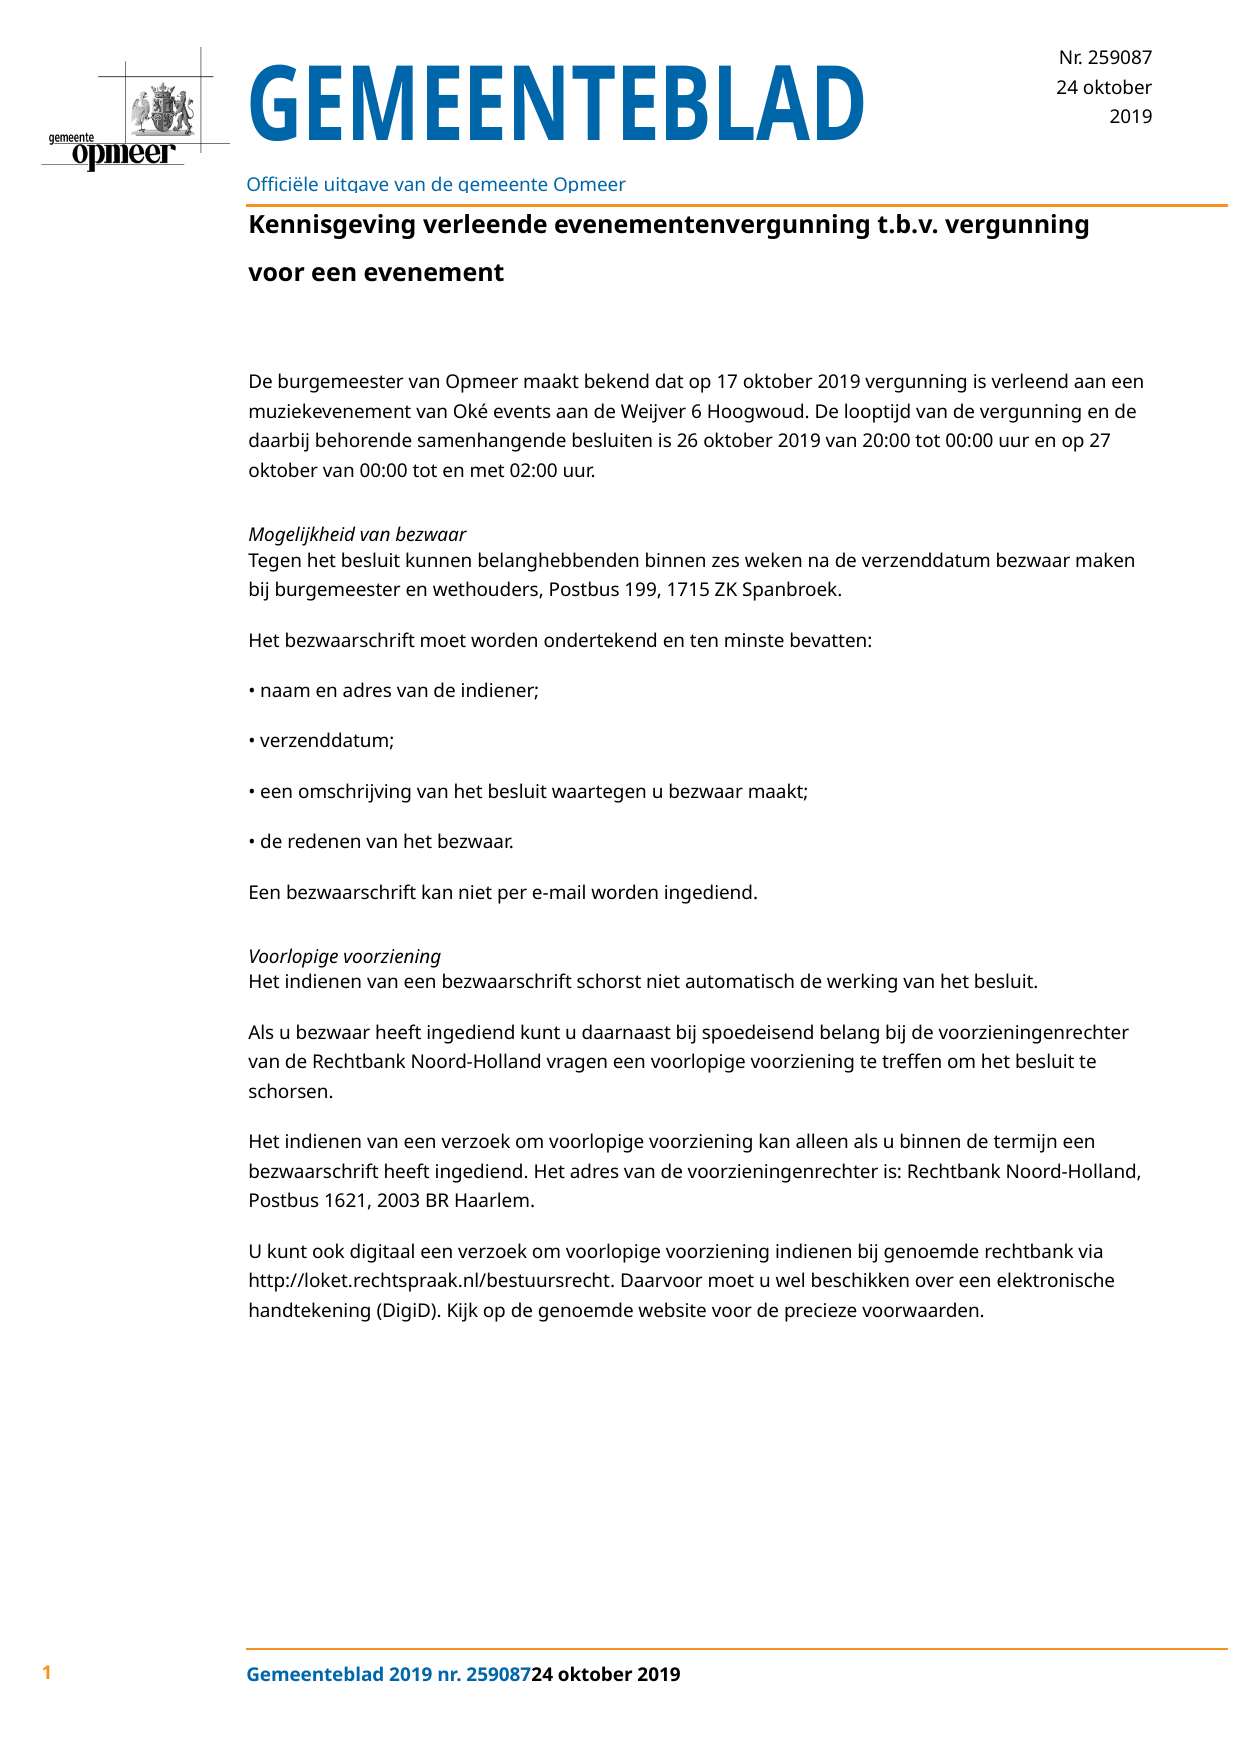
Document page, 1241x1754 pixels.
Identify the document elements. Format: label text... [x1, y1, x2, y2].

text U kunt ook digitaal een verzoek om voorlopige voorziening indienen bij genoemde rechtbank via http://loket.rechtspraak.nl/bestuursrecht. Daarvoor moet u wel beschikken over een elektronische handtekening (DigiD). Kijk op de genoemde website voor de precieze voorwaarden. [248, 1238, 1152, 1323]
text Voorlopige voorziening [248, 943, 1152, 968]
text • verzenddatum; [248, 728, 1152, 753]
text De burgemeester van Opmeer maakt bekend dat op 17 oktober 2019 vergunning is verleend aan een muziekevenement van Oké events aan de Weijver 6 Hoogwoud. De looptijd van de vergunning en de daarbij behorende samenhangende besluiten is 26 oktober 2019 van 20:00 tot 00:00 uur en op 27 oktober van 00:00 tot en met 02:00 uur. [248, 368, 1152, 483]
text • een omschrijving van het besluit waartegen u bezwaar maakt; [248, 778, 1152, 804]
text Het bezwaarschrift moet worden ondertekend en ten minste bevatten: [248, 627, 1152, 652]
picture [41, 47, 231, 172]
text Als u bezwaar heeft ingediend kunt u daarnaast bij spoedeisend belang bij de voorzieningenrechter van de Rechtbank Noord-Holland vragen een voorlopige voorziening te treffen om het besluit te schorsen. [248, 1019, 1152, 1104]
text • naam en adres van de indiener; [248, 677, 1152, 703]
text Kennisgeving verleende evenementenvergunning t.b.v. vergunning voor een evenement [248, 207, 1152, 288]
text Een bezwaarschrift kan niet per e-mail worden ingediend. [248, 879, 1152, 904]
text Het indienen van een bezwaarschrift schorst niet automatisch de werking van het besluit. [248, 968, 1152, 994]
text Het indienen van een verzoek om voorlopige voorziening kan alleen als u binnen de termijn een bezwaarschrift heeft ingediend. Het adres van de voorzieningenrechter is: Rechtbank Noord-Holland, Postbus 1621, 2003 BR Haarlem. [248, 1128, 1152, 1213]
text • de redenen van het bezwaar. [248, 828, 1152, 854]
text Tegen het besluit kunnen belanghebbenden binnen zes weken na de verzenddatum bezwaar maken bij burgemeester en wethouders, Postbus 199, 1715 ZK Spanbroek. [248, 547, 1152, 602]
text Mogelijkheid van bezwaar [248, 521, 1152, 547]
